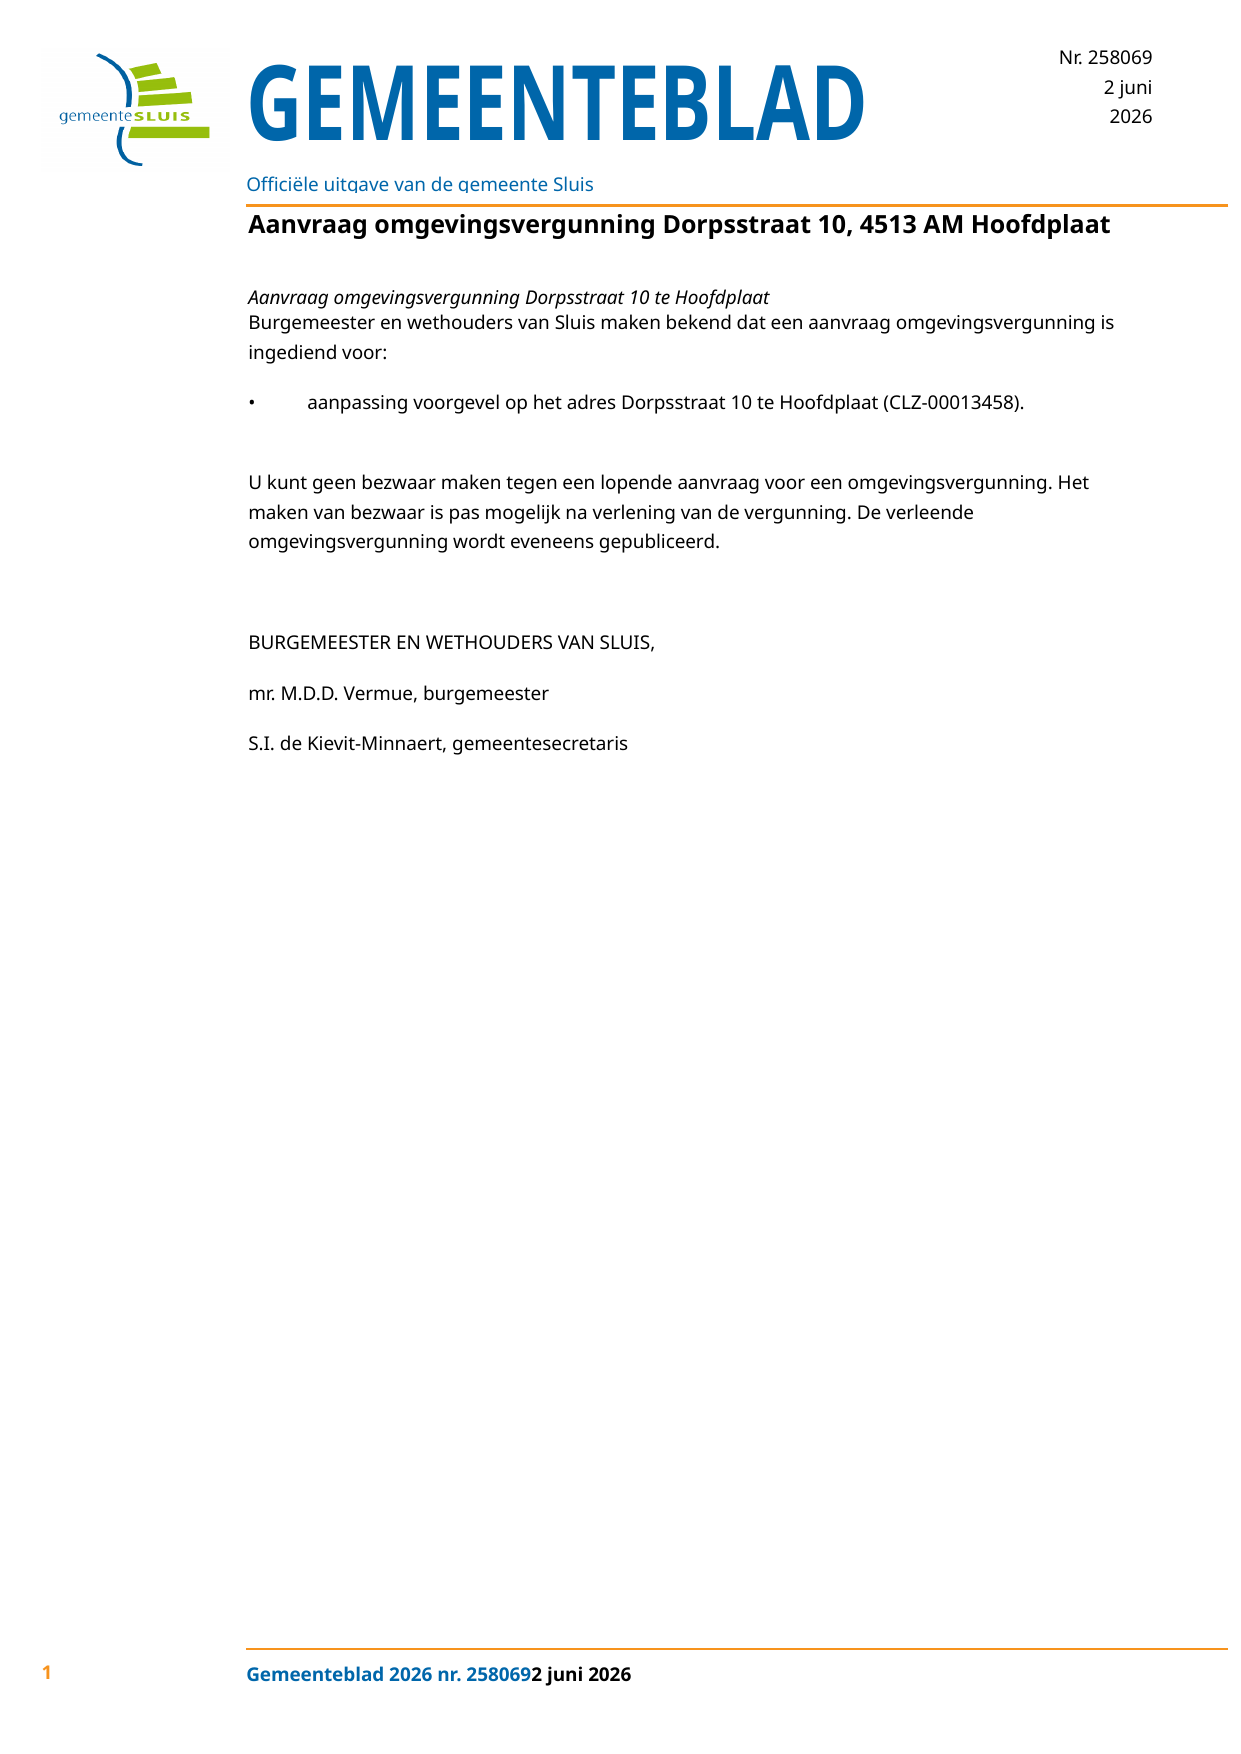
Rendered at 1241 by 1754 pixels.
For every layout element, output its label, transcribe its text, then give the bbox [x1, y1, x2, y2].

text Aanvraag omgevingsvergunning Dorpsstraat 10, 4513 AM Hoofdplaat [248, 207, 1152, 241]
text BURGEMEESTER EN WETHOUDERS VAN SLUIS, [248, 629, 1152, 655]
text U kunt geen bezwaar maken tegen een lopende aanvraag voor een omgevingsvergunning. Het maken van bezwaar is pas mogelijk na verlening van de vergunning. De verleende omgevingsvergunning wordt eveneens gepubliceerd. [248, 469, 1152, 554]
list aanpassing voorgevel op het adres Dorpsstraat 10 te Hoofdplaat (CLZ-00013458). [248, 389, 1152, 415]
text mr. M.D.D. Vermue, burgemeester [248, 680, 1152, 706]
text Aanvraag omgevingsvergunning Dorpsstraat 10 te Hoofdplaat [248, 284, 1152, 309]
text S.I. de Kievit-Minnaert, gemeentesecretaris [248, 730, 1152, 756]
picture [41, 47, 231, 172]
text Burgemeester en wethouders van Sluis maken bekend dat een aanvraag omgevingsvergunning is ingediend voor: [248, 309, 1152, 365]
